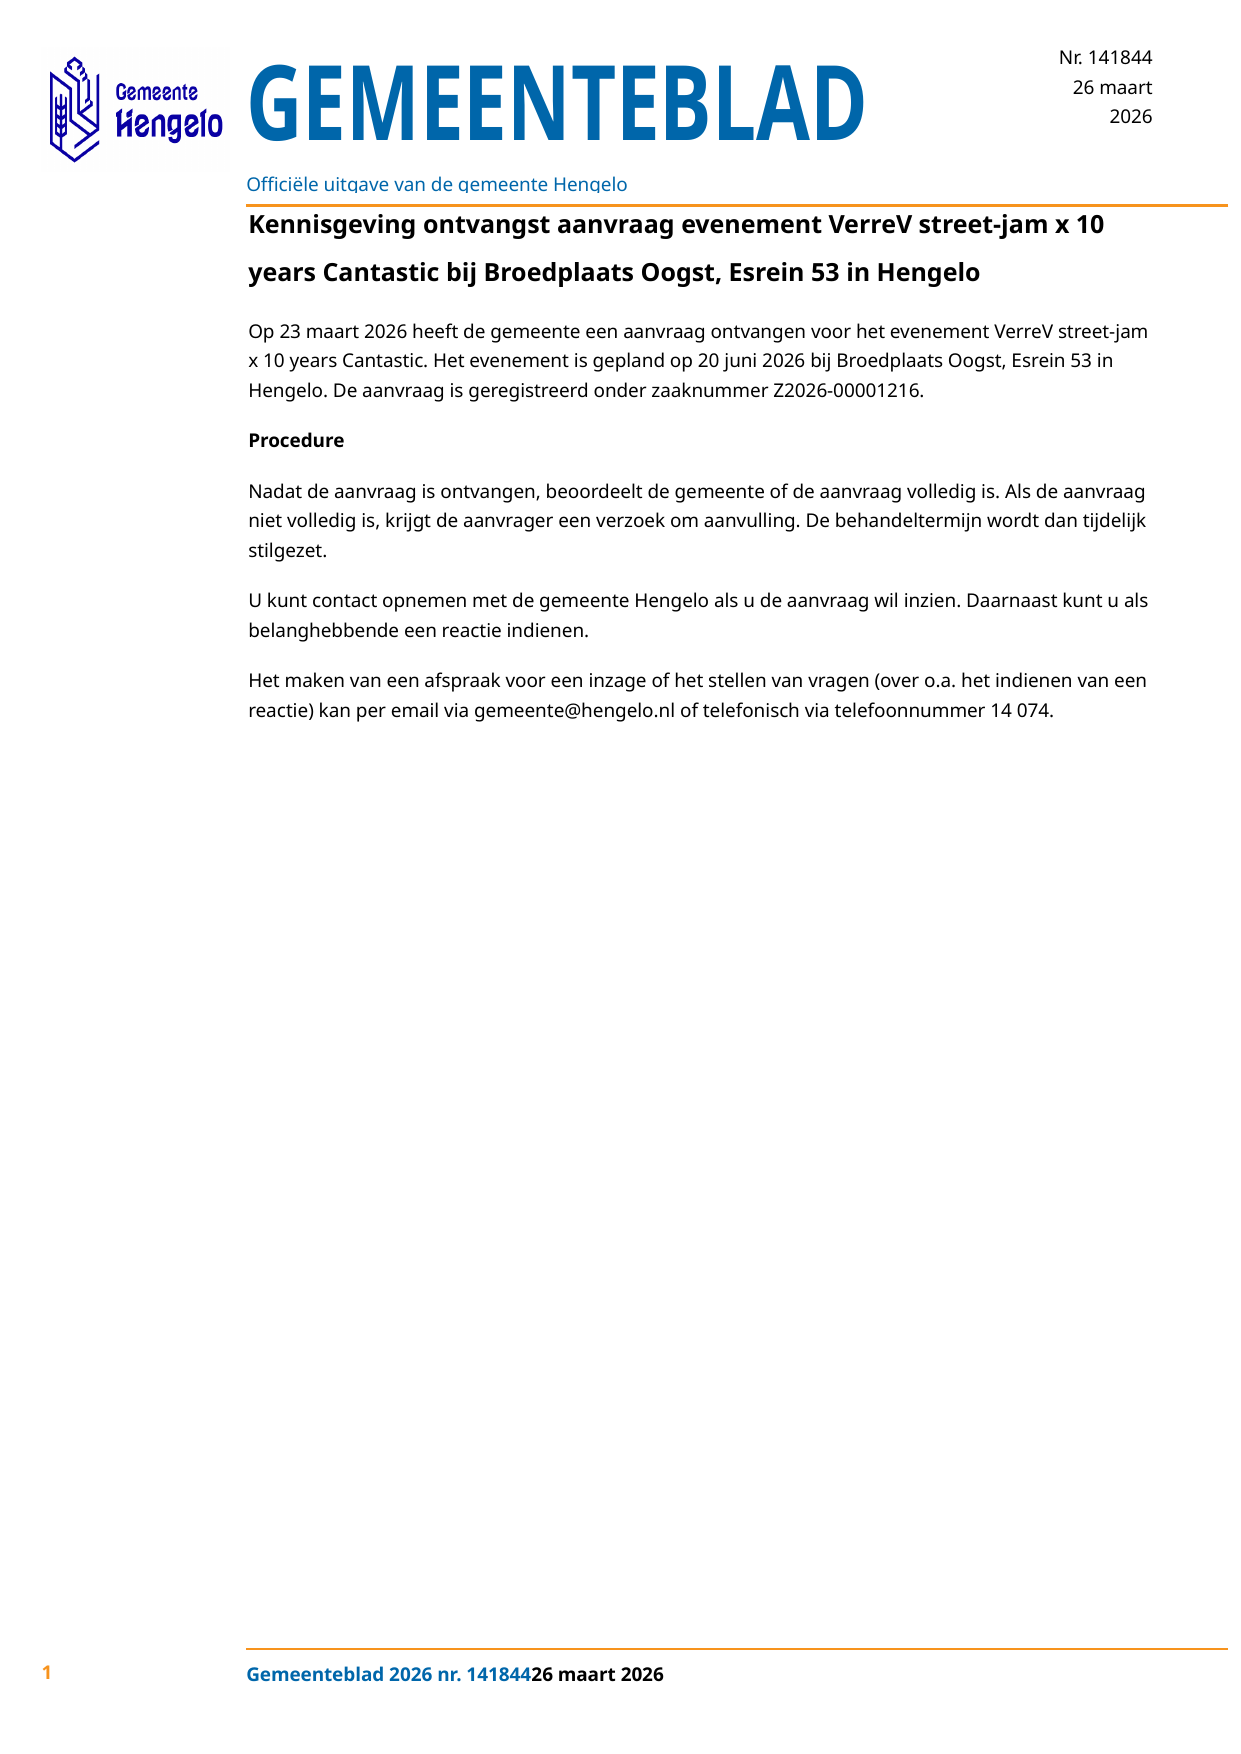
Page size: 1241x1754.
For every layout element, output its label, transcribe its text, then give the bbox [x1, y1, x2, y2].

text Op 23 maart 2026 heeft de gemeente een aanvraag ontvangen voor het evenement VerreV street-jam x 10 years Cantastic. Het evenement is gepland op 20 juni 2026 bij Broedplaats Oogst, Esrein 53 in Hengelo. De aanvraag is geregistreerd onder zaaknummer Z2026-00001216. [248, 318, 1152, 403]
text U kunt contact opnemen met de gemeente Hengelo als u de aanvraag wil inzien. Daarnaast kunt u als belanghebbende een reactie indienen. [248, 587, 1152, 643]
text Het maken van een afspraak voor een inzage of het stellen van vragen (over o.a. het indienen van een reactie) kan per email via gemeente@hengelo.nl of telefonisch via telefoonnummer 14 074. [248, 667, 1152, 723]
text Kennisgeving ontvangst aanvraag evenement VerreV street-jam x 10 years Cantastic bij Broedplaats Oogst, Esrein 53 in Hengelo [248, 207, 1152, 288]
text Nadat de aanvraag is ontvangen, beoordeelt de gemeente of de aanvraag volledig is. Als de aanvraag niet volledig is, krijgt de aanvrager een verzoek om aanvulling. De behandeltermijn wordt dan tijdelijk stilgezet. [248, 478, 1152, 563]
picture [41, 47, 231, 172]
text Procedure [248, 427, 1152, 453]
